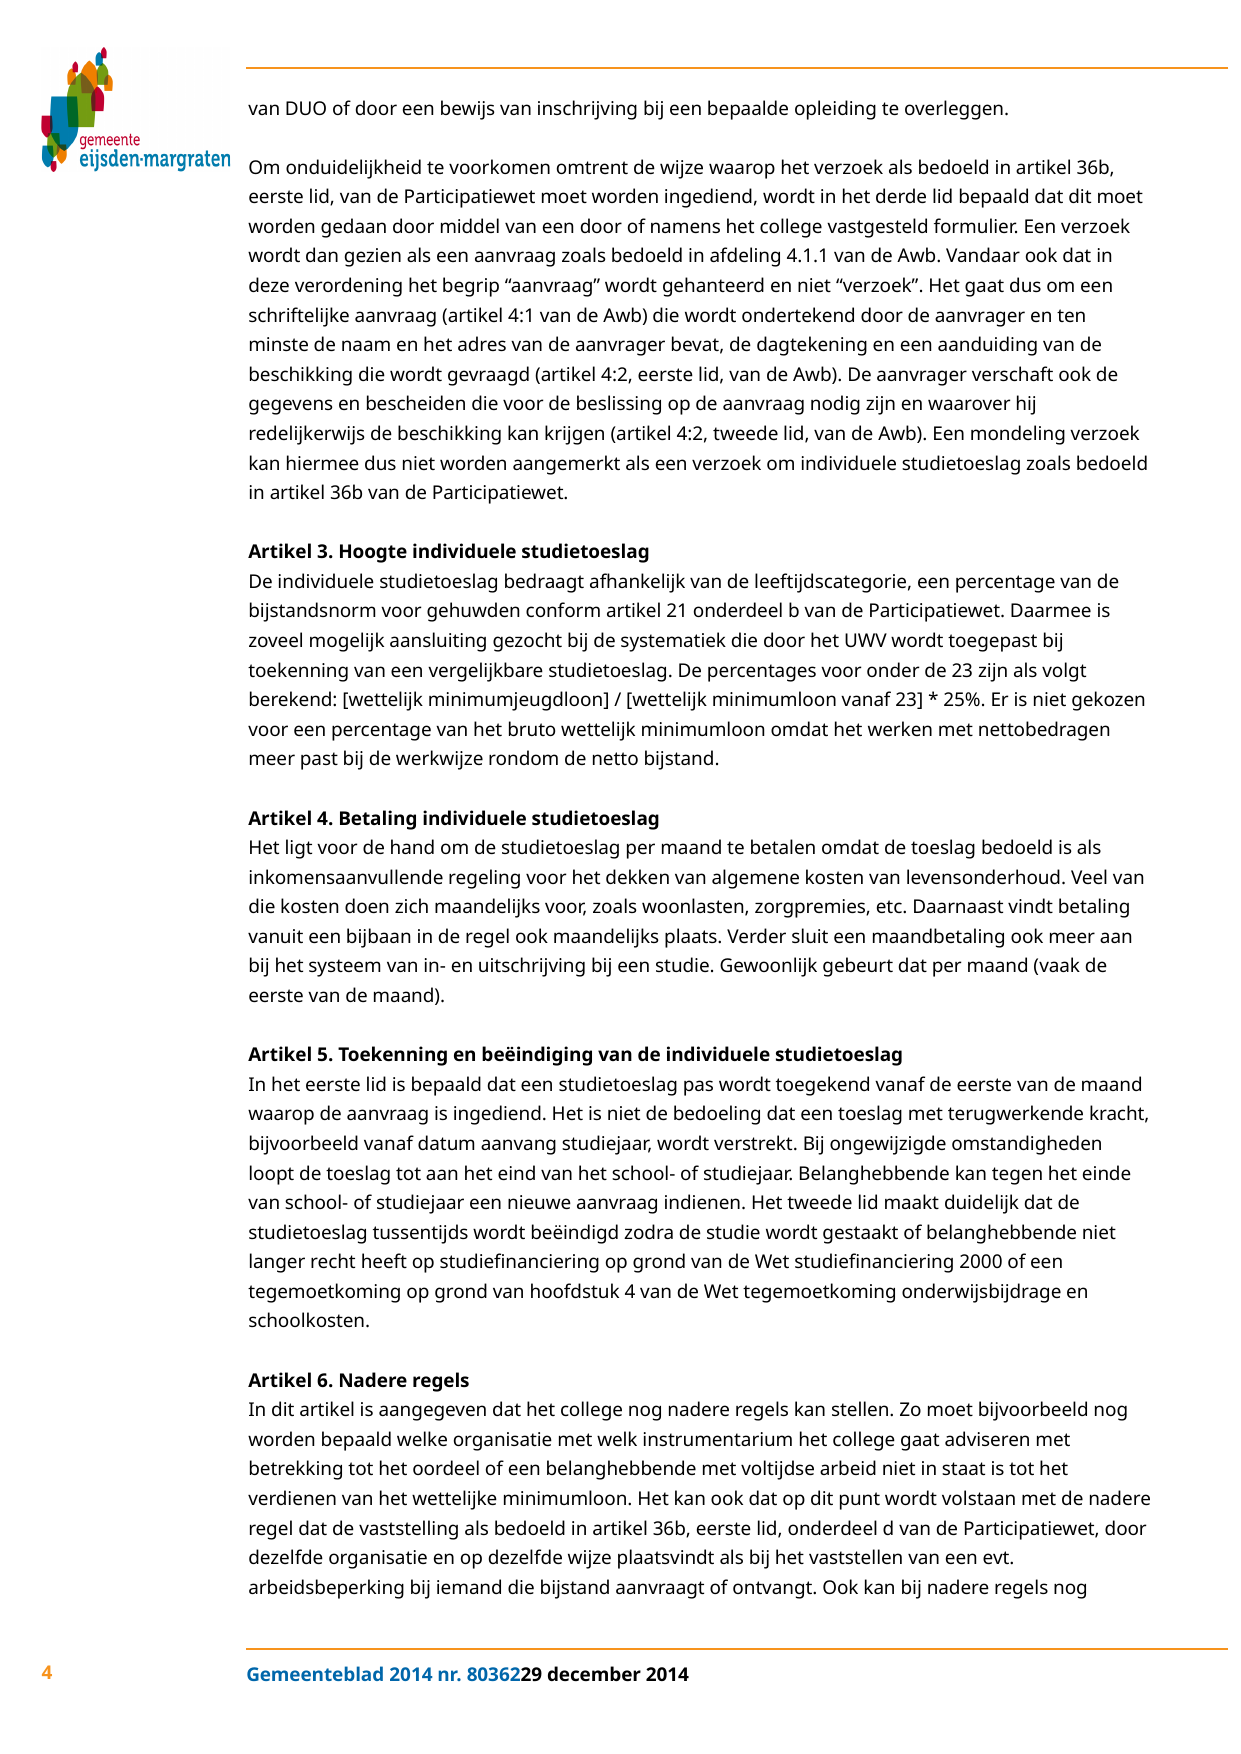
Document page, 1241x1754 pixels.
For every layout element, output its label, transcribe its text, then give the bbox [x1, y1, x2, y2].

text De individuele studietoeslag bedraagt afhankelijk van de leeftijdscategorie, een percentage van de bijstandsnorm voor gehuwden conform artikel 21 onderdeel b van de Participatiewet. Daarmee is zoveel mogelijk aansluiting gezocht bij de systematiek die door het UWV wordt toegepast bij toekenning van een vergelijkbare studietoeslag. De percentages voor onder de 23 zijn als volgt berekend: [wettelijk minimumjeugdloon] / [wettelijk minimumloon vanaf 23] * 25%. Er is niet gekozen voor een percentage van het bruto wettelijk minimumloon omdat het werken met nettobedragen meer past bij de werkwijze rondom de netto bijstand. [248, 568, 1152, 771]
text In dit artikel is aangegeven dat het college nog nadere regels kan stellen. Zo moet bijvoorbeeld nog worden bepaald welke organisatie met welk instrumentarium het college gaat adviseren met betrekking tot het oordeel of een belanghebbende met voltijdse arbeid niet in staat is tot het verdienen van het wettelijke minimumloon. Het kan ook dat op dit punt wordt volstaan met de nadere regel dat de vaststelling als bedoeld in artikel 36b, eerste lid, onderdeel d van de Participatiewet, door dezelfde organisatie en op dezelfde wijze plaatsvindt als bij het vaststellen van een evt. arbeidsbeperking bij iemand die bijstand aanvraagt of ontvangt. Ook kan bij nadere regels nog [248, 1396, 1152, 1600]
text Artikel 6. Nadere regels [248, 1367, 1152, 1393]
text Artikel 3. Hoogte individuele studietoeslag [248, 538, 1152, 564]
text van DUO of door een bewijs van inschrijving bij een bepaalde opleiding te overleggen. [248, 95, 1152, 121]
text Artikel 5. Toekenning en beëindiging van de individuele studietoeslag [248, 1041, 1152, 1067]
text Om onduidelijkheid te voorkomen omtrent de wijze waarop het verzoek als bedoeld in artikel 36b, eerste lid, van de Participatiewet moet worden ingediend, wordt in het derde lid bepaald dat dit moet worden gedaan door middel van een door of namens het college vastgesteld formulier. Een verzoek wordt dan gezien als een aanvraag zoals bedoeld in afdeling 4.1.1 van de Awb. Vandaar ook dat in deze verordening het begrip “aanvraag” wordt gehanteerd en niet “verzoek”. Het gaat dus om een schriftelijke aanvraag (artikel 4:1 van de Awb) die wordt ondertekend door de aanvrager en ten minste de naam en het adres van de aanvrager bevat, de dagtekening en een aanduiding van de beschikking die wordt gevraagd (artikel 4:2, eerste lid, van de Awb). De aanvrager verschaft ook de gegevens en bescheiden die voor de beslissing op de aanvraag nodig zijn en waarover hij redelijkerwijs de beschikking kan krijgen (artikel 4:2, tweede lid, van de Awb). Een mondeling verzoek kan hiermee dus niet worden aangemerkt als een verzoek om individuele studietoeslag zoals bedoeld in artikel 36b van de Participatiewet. [248, 154, 1152, 505]
text Artikel 4. Betaling individuele studietoeslag [248, 805, 1152, 831]
picture [41, 47, 231, 172]
text In het eerste lid is bepaald dat een studietoeslag pas wordt toegekend vanaf de eerste van de maand waarop de aanvraag is ingediend. Het is niet de bedoeling dat een toeslag met terugwerkende kracht, bijvoorbeeld vanaf datum aanvang studiejaar, wordt verstrekt. Bij ongewijzigde omstandigheden loopt de toeslag tot aan het eind van het school- of studiejaar. Belanghebbende kan tegen het einde van school- of studiejaar een nieuwe aanvraag indienen. Het tweede lid maakt duidelijk dat de studietoeslag tussentijds wordt beëindigd zodra de studie wordt gestaakt of belanghebbende niet langer recht heeft op studiefinanciering op grond van de Wet studiefinanciering 2000 of een tegemoetkoming op grond van hoofdstuk 4 van de Wet tegemoetkoming onderwijsbijdrage en schoolkosten. [248, 1071, 1152, 1333]
text Het ligt voor de hand om de studietoeslag per maand te betalen omdat de toeslag bedoeld is als inkomensaanvullende regeling voor het dekken van algemene kosten van levensonderhoud. Veel van die kosten doen zich maandelijks voor, zoals woonlasten, zorgpremies, etc. Daarnaast vindt betaling vanuit een bijbaan in de regel ook maandelijks plaats. Verder sluit een maandbetaling ook meer aan bij het systeem van in- en uitschrijving bij een studie. Gewoonlijk gebeurt dat per maand (vaak de eerste van de maand). [248, 834, 1152, 1008]
